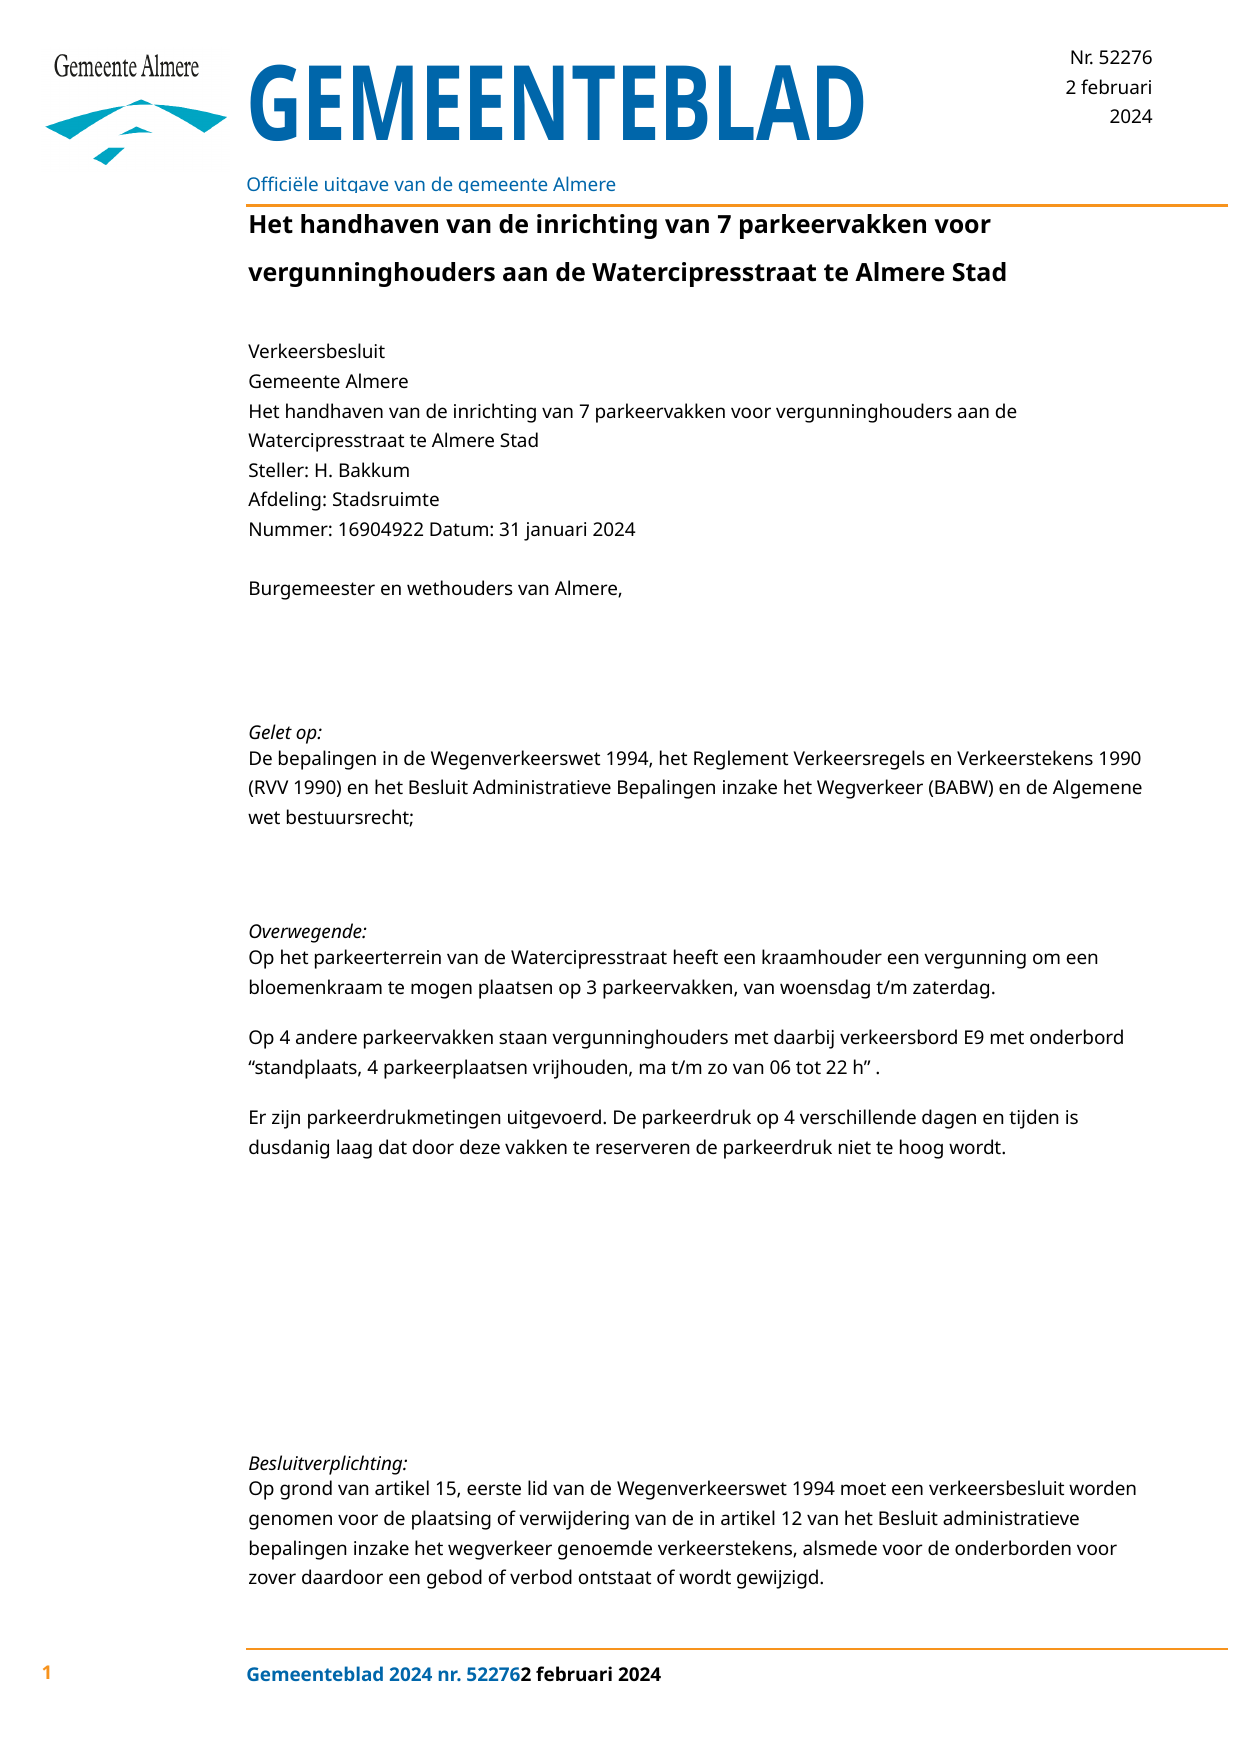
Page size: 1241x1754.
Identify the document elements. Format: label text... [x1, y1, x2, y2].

text Steller: H. Bakkum [248, 457, 1152, 483]
text De bepalingen in de Wegenverkeerswet 1994, het Reglement Verkeersregels en Verkeerstekens 1990 (RVV 1990) en het Besluit Administratieve Bepalingen inzake het Wegverkeer (BABW) en de Algemene wet bestuursrecht; [248, 745, 1152, 830]
text Verkeersbesluit [248, 339, 1152, 364]
text Besluitverplichting: [248, 1450, 1152, 1476]
text Het handhaven van de inrichting van 7 parkeervakken voor vergunninghouders aan de Watercipresstraat te Almere Stad [248, 398, 1152, 453]
text Op grond van artikel 15, eerste lid van de Wegenverkeerswet 1994 moet een verkeersbesluit worden genomen voor de plaatsing of verwijdering van de in artikel 12 van het Besluit administratieve bepalingen inzake het wegverkeer genoemde verkeerstekens, alsmede voor de onderborden voor zover daardoor een gebod of verbod ontstaat of wordt gewijzigd. [248, 1476, 1152, 1590]
text Gelet op: [248, 719, 1152, 745]
text Gemeente Almere [248, 368, 1152, 394]
text Overwegende: [248, 918, 1152, 944]
text Het handhaven van de inrichting van 7 parkeervakken voor vergunninghouders aan de Watercipresstraat te Almere Stad [248, 207, 1152, 288]
picture [41, 47, 231, 172]
text Er zijn parkeerdrukmetingen uitgevoerd. De parkeerdruk op 4 verschillende dagen en tijden is dusdanig laag dat door deze vakken te reserveren de parkeerdruk niet te hoog wordt. [248, 1104, 1152, 1159]
text Op het parkeerterrein van de Watercipresstraat heeft een kraamhouder een vergunning om een bloemenkraam te mogen plaatsen op 3 parkeervakken, van woensdag t/m zaterdag. [248, 944, 1152, 999]
text Nummer: 16904922 Datum: 31 januari 2024 [248, 516, 1152, 542]
text Op 4 andere parkeervakken staan vergunninghouders met daarbij verkeersbord E9 met onderbord “standplaats, 4 parkeerplaatsen vrijhouden, ma t/m zo van 06 tot 22 h” . [248, 1024, 1152, 1079]
text Burgemeester en wethouders van Almere, [248, 575, 1152, 601]
text Afdeling: Stadsruimte [248, 487, 1152, 512]
